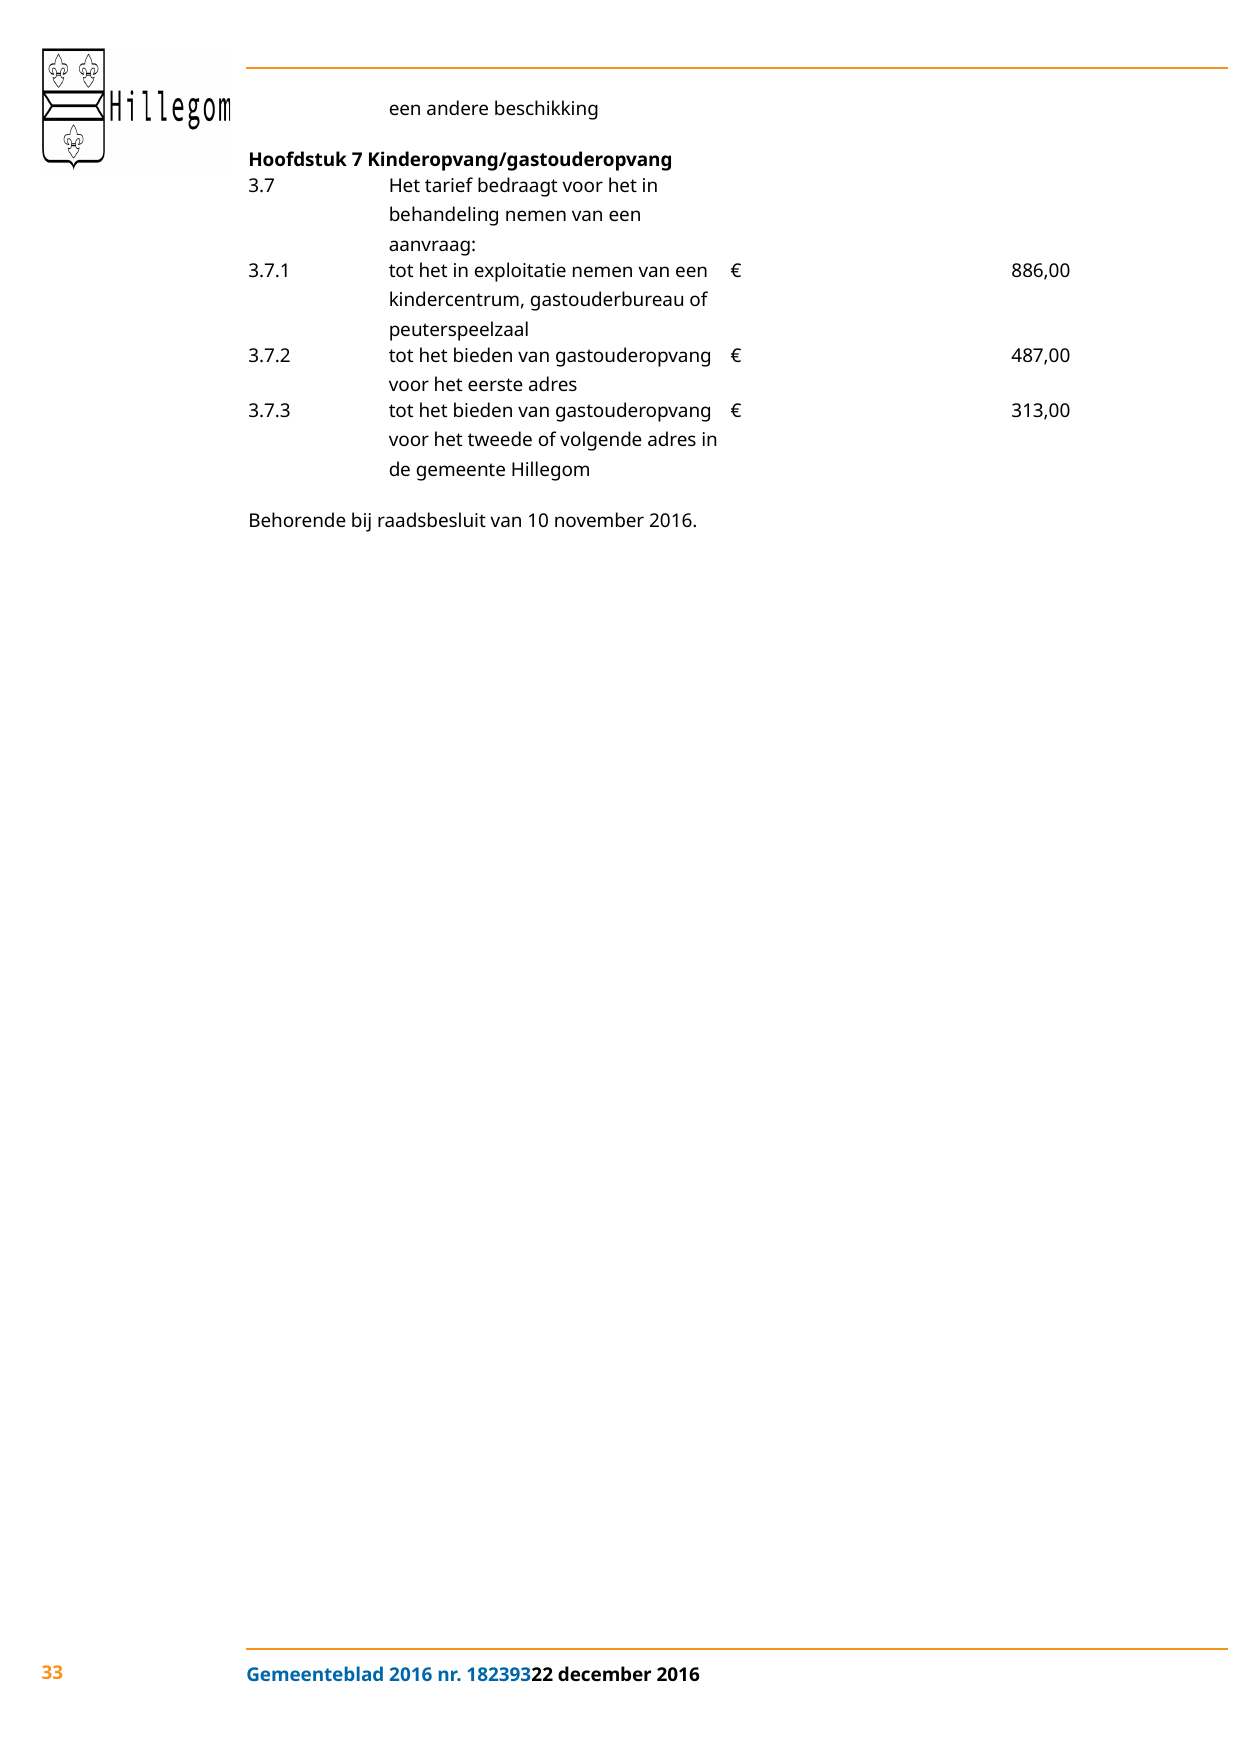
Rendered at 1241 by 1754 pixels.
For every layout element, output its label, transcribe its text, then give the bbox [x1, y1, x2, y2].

table_cell Behorende bij raadsbesluit van 10 november 2016. [248, 508, 730, 533]
table_cell tot het in exploitatie nemen van een kindercentrum, gastouderbureau of peuterspeelzaal [389, 257, 730, 342]
table_cell [248, 95, 388, 121]
table_cell [730, 482, 871, 508]
table_cell € [730, 342, 871, 397]
table_cell [871, 342, 1011, 397]
table_cell 313,00 [1011, 397, 1152, 482]
table_cell 886,00 [1011, 257, 1152, 342]
table_cell tot het bieden van gastouderopvang voor het tweede of volgende adres in de gemeente Hillegom [389, 397, 730, 482]
table_cell [1011, 482, 1152, 508]
table_cell [1011, 95, 1152, 121]
table_cell [248, 121, 388, 146]
table_cell een andere beschikking [389, 95, 730, 121]
picture [41, 47, 231, 172]
table_cell [1011, 121, 1152, 146]
table_cell 3.7.2 [248, 342, 388, 397]
table_cell [871, 121, 1011, 146]
table_cell [389, 121, 730, 146]
table_cell € [730, 397, 871, 482]
table_cell [1011, 172, 1152, 257]
table_cell 3.7.3 [248, 397, 388, 482]
table_cell [871, 397, 1011, 482]
table_cell [871, 257, 1011, 342]
table_cell tot het bieden van gastouderopvang voor het eerste adres [389, 342, 730, 397]
table_cell 487,00 [1011, 342, 1152, 397]
table_cell [871, 95, 1011, 121]
table_cell [730, 95, 871, 121]
table_cell [730, 508, 871, 533]
table_cell [1011, 146, 1152, 172]
table_cell [871, 508, 1011, 533]
table_cell [730, 121, 871, 146]
table_cell [730, 172, 871, 257]
table_cell € [730, 257, 871, 342]
table_cell [730, 146, 871, 172]
table_cell [1011, 508, 1152, 533]
table_cell Hoofdstuk 7 Kinderopvang/gastouderopvang [248, 146, 730, 172]
table_cell [248, 482, 388, 508]
table_cell [871, 172, 1011, 257]
table_cell Het tarief bedraagt voor het in behandeling nemen van een aanvraag: [389, 172, 730, 257]
table_cell [389, 482, 730, 508]
table_cell [871, 146, 1011, 172]
table_cell [871, 482, 1011, 508]
table_cell 3.7 [248, 172, 388, 257]
table_cell 3.7.1 [248, 257, 388, 342]
